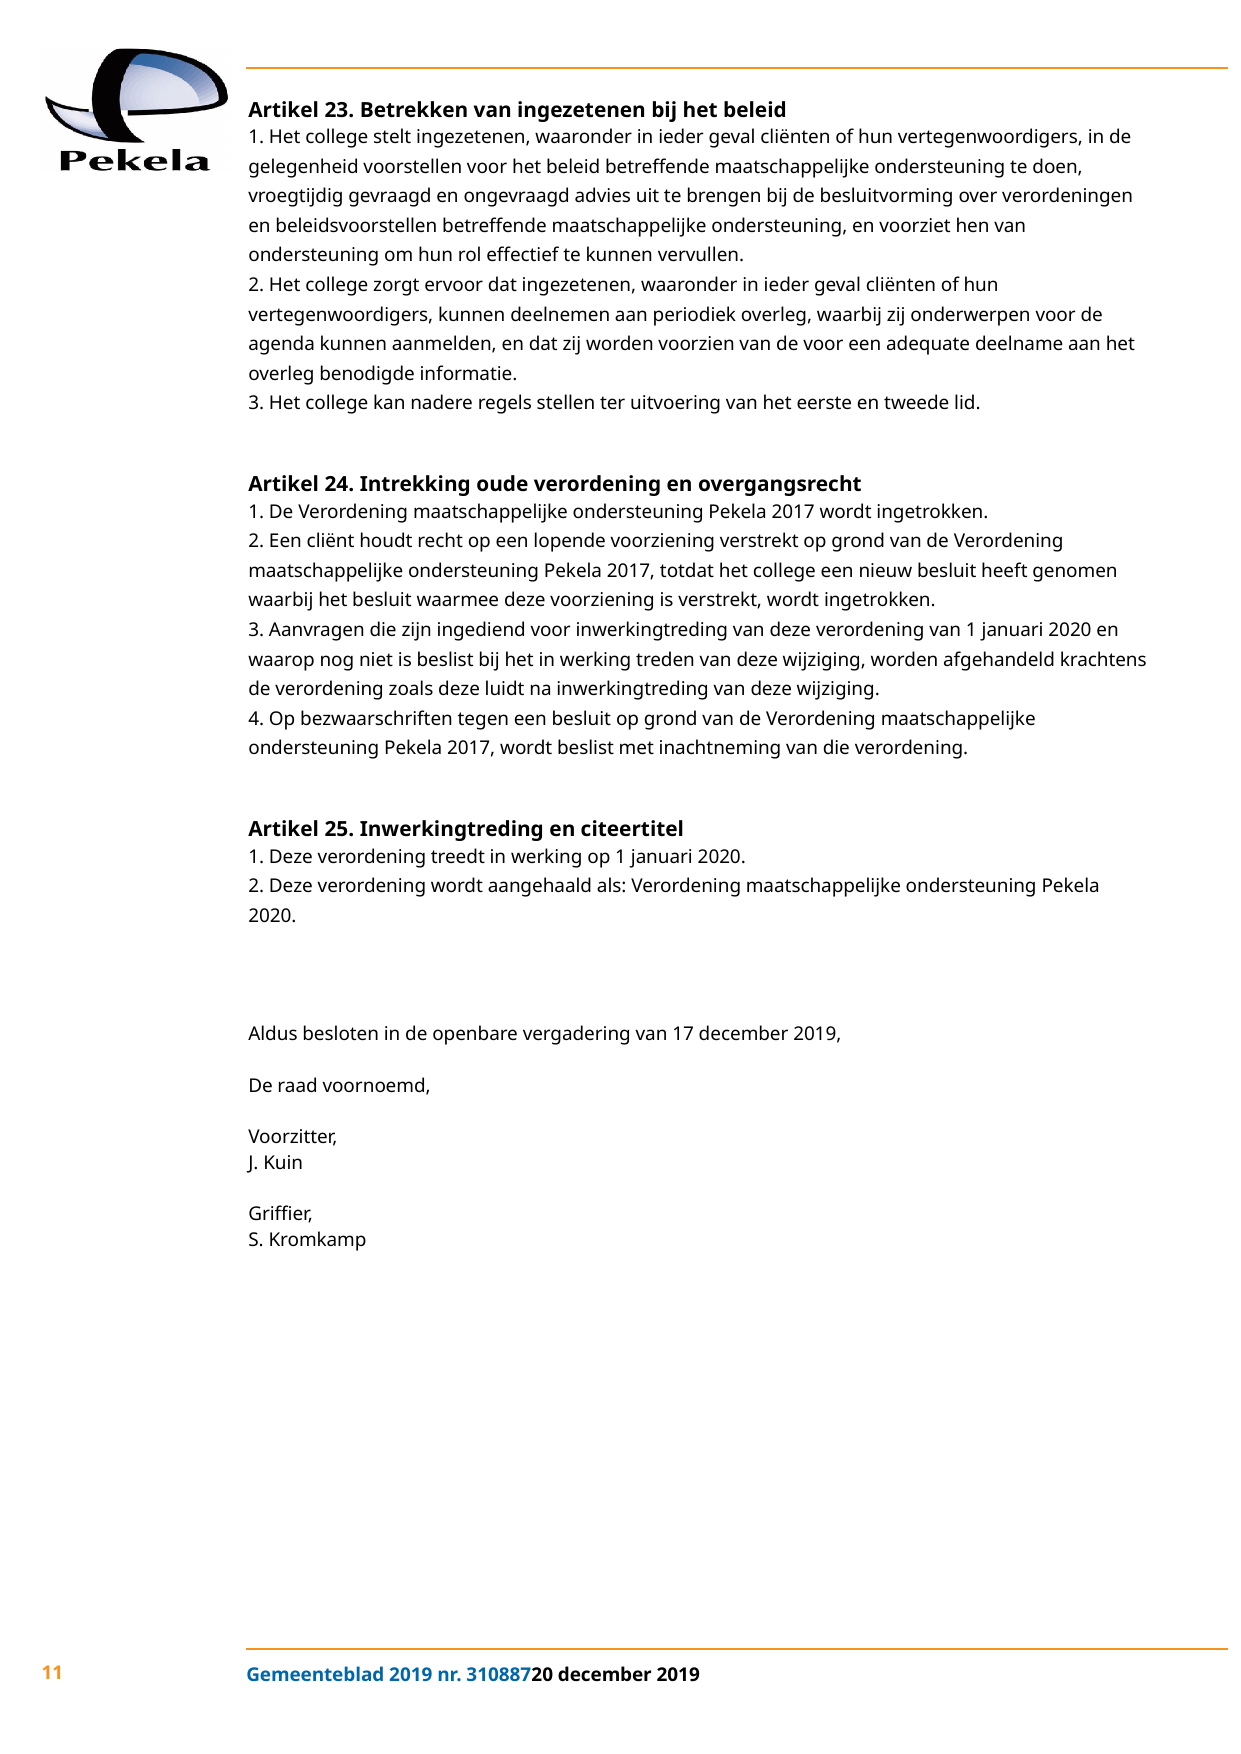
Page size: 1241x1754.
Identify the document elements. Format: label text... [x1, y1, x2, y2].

text Voorzitter, [248, 1123, 1152, 1149]
text Artikel 24. Intrekking oude verordening en overgangsrecht [248, 469, 1152, 498]
text 4. Op bezwaarschriften tegen een besluit op grond van de Verordening maatschappelijke ondersteuning Pekela 2017, wordt beslist met inachtneming van die verordening. [248, 705, 1152, 760]
text 2. Deze verordening wordt aangehaald als: Verordening maatschappelijke ondersteuning Pekela 2020. [248, 873, 1152, 928]
text 1. Deze verordening treedt in werking op 1 januari 2020. [248, 843, 1152, 869]
text 1. Het college stelt ingezetenen, waaronder in ieder geval cliënten of hun vertegenwoordigers, in de gelegenheid voorstellen voor het beleid betreffende maatschappelijke ondersteuning te doen, vroegtijdig gevraagd en ongevraagd advies uit te brengen bij de besluitvorming over verordeningen en beleidsvoorstellen betreffende maatschappelijke ondersteuning, en voorziet hen van ondersteuning om hun rol effectief te kunnen vervullen. [248, 123, 1152, 267]
text 3. Het college kan nadere regels stellen ter uitvoering van het eerste en tweede lid. [248, 389, 1152, 415]
text J. Kuin [248, 1149, 1152, 1175]
text Artikel 25. Inwerkingtreding en citeertitel [248, 814, 1152, 843]
picture [41, 47, 231, 172]
text Aldus besloten in de openbare vergadering van 17 december 2019, [248, 1021, 1152, 1046]
text 2. Een cliënt houdt recht op een lopende voorziening verstrekt op grond van de Verordening maatschappelijke ondersteuning Pekela 2017, totdat het college een nieuw besluit heeft genomen waarbij het besluit waarmee deze voorziening is verstrekt, wordt ingetrokken. [248, 527, 1152, 612]
text 3. Aanvragen die zijn ingediend voor inwerkingtreding van deze verordening van 1 januari 2020 en waarop nog niet is beslist bij het in werking treden van deze wijziging, worden afgehandeld krachtens de verordening zoals deze luidt na inwerkingtreding van deze wijziging. [248, 616, 1152, 701]
text Artikel 23. Betrekken van ingezetenen bij het beleid [248, 95, 1152, 123]
text 1. De Verordening maatschappelijke ondersteuning Pekela 2017 wordt ingetrokken. [248, 498, 1152, 524]
text De raad voornoemd, [248, 1072, 1152, 1098]
text S. Kromkamp [248, 1226, 1152, 1252]
text Griffier, [248, 1201, 1152, 1226]
text 2. Het college zorgt ervoor dat ingezetenen, waaronder in ieder geval cliënten of hun vertegenwoordigers, kunnen deelnemen aan periodiek overleg, waarbij zij onderwerpen voor de agenda kunnen aanmelden, en dat zij worden voorzien van de voor een adequate deelname aan het overleg benodigde informatie. [248, 271, 1152, 386]
